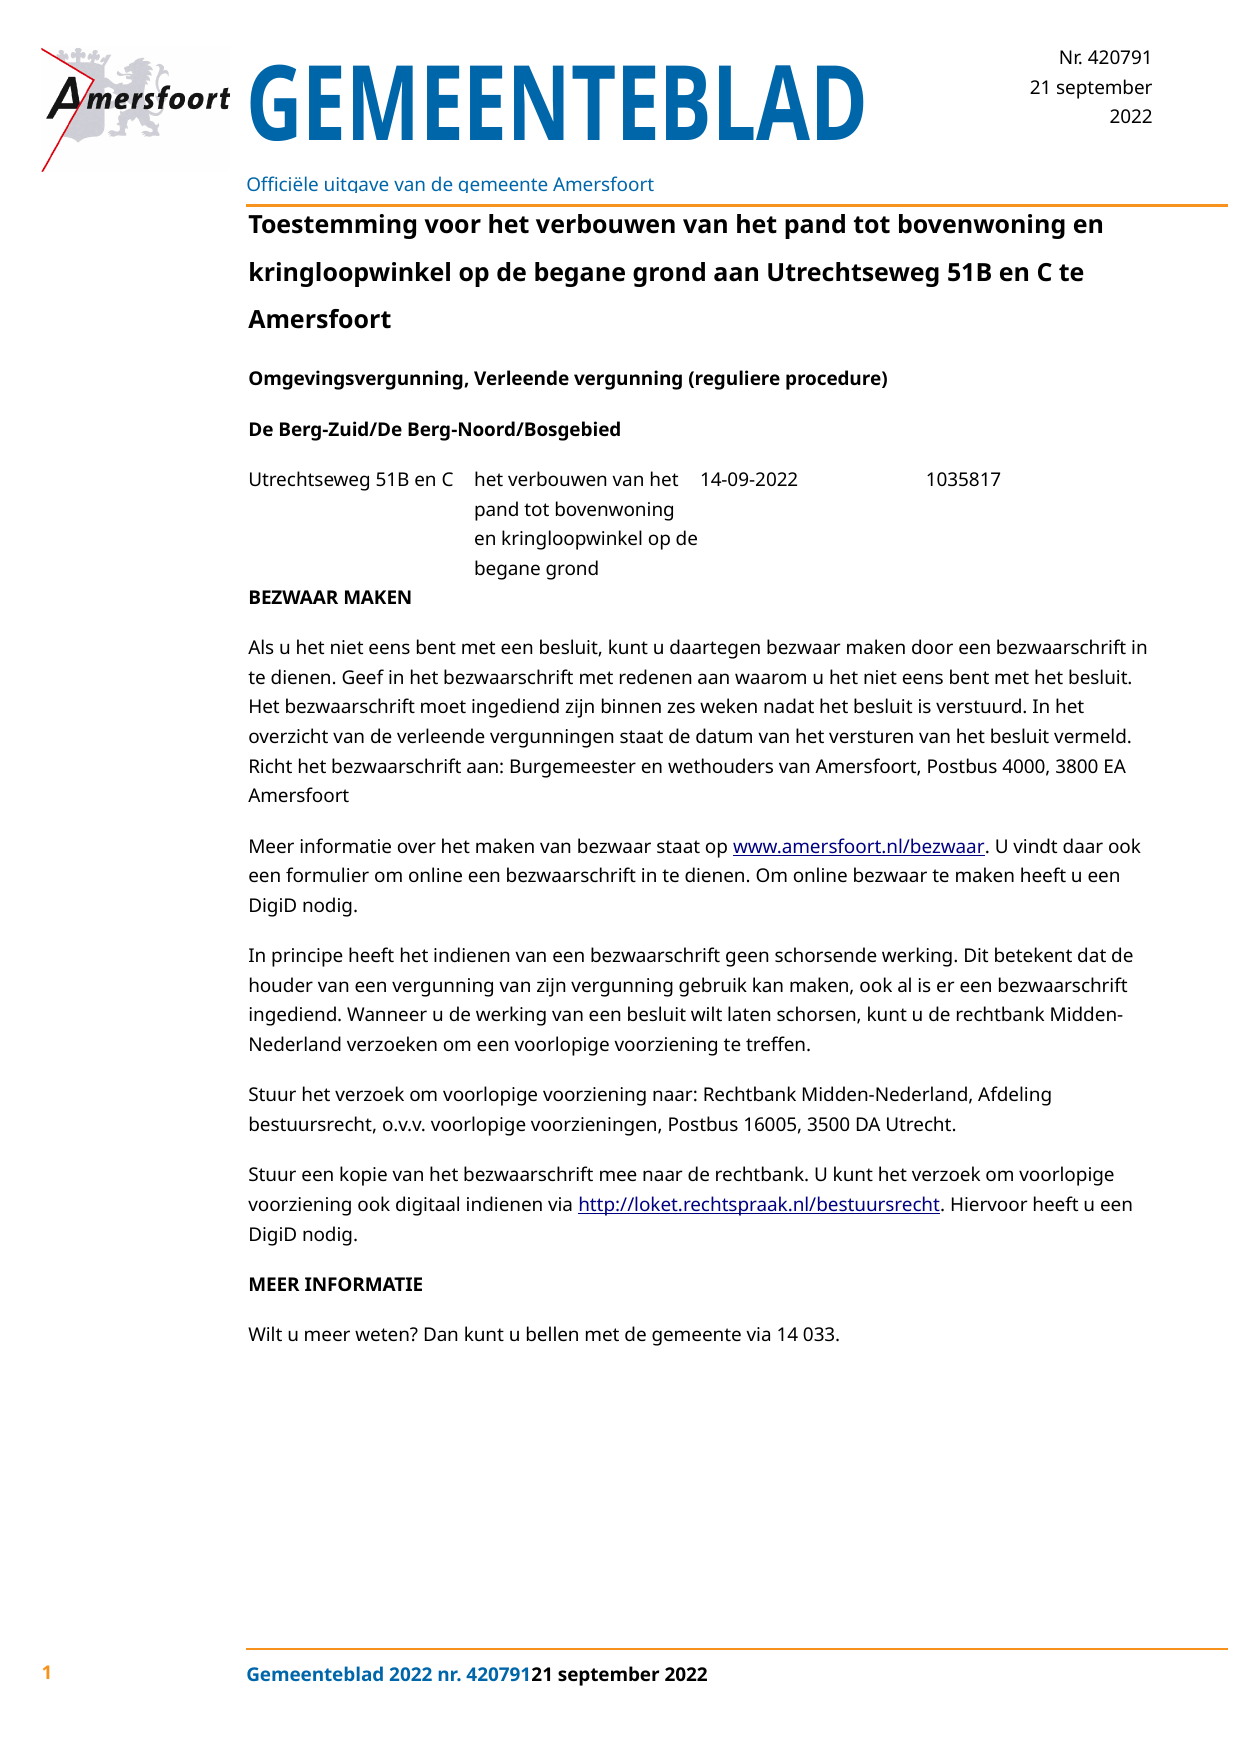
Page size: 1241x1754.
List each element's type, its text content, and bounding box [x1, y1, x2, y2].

text BEZWAAR MAKEN [248, 584, 1152, 610]
picture [41, 47, 231, 172]
text Als u het niet eens bent met een besluit, kunt u daartegen bezwaar maken door een bezwaarschrift in te dienen. Geef in het bezwaarschrift met redenen aan waarom u het niet eens bent met het besluit. Het bezwaarschrift moet ingediend zijn binnen zes weken nadat het besluit is verstuurd. In het overzicht van de verleende vergunningen staat de datum van het versturen van het besluit vermeld. Richt het bezwaarschrift aan: Burgemeester en wethouders van Amersfoort, Postbus 4000, 3800 EA Amersfoort [248, 634, 1152, 808]
table_header het verbouwen van het pand tot bovenwoning en kringloopwinkel op de begane grond [474, 466, 700, 581]
table_header 14-09-2022 [700, 466, 926, 581]
text Wilt u meer weten? Dan kunt u bellen met de gemeente via 14 033. [248, 1322, 1152, 1347]
text Toestemming voor het verbouwen van het pand tot bovenwoning en kringloopwinkel op de begane grond aan Utrechtseweg 51B en C te Amersfoort [248, 207, 1152, 336]
table_header 1035817 [926, 466, 1152, 581]
text In principe heeft het indienen van een bezwaarschrift geen schorsende werking. Dit betekent dat de houder van een vergunning van zijn vergunning gebruik kan maken, ook al is er een bezwaarschrift ingediend. Wanneer u de werking van een besluit wilt laten schorsen, kunt u de rechtbank Midden-Nederland verzoeken om een voorlopige voorziening te treffen. [248, 942, 1152, 1057]
text Stuur een kopie van het bezwaarschrift mee naar de rechtbank. U kunt het verzoek om voorlopige voorziening ook digitaal indienen via http://loket.rechtspraak.nl/bestuursrecht. Hiervoor heeft u een DigiD nodig. [248, 1162, 1152, 1247]
text De Berg-Zuid/De Berg-Noord/Bosgebied [248, 416, 1152, 442]
text Meer informatie over het maken van bezwaar staat op www.amersfoort.nl/bezwaar. U vindt daar ook een formulier om online een bezwaarschrift in te dienen. Om online bezwaar te maken heeft u een DigiD nodig. [248, 833, 1152, 918]
text MEER INFORMATIE [248, 1271, 1152, 1297]
text Stuur het verzoek om voorlopige voorziening naar: Rechtbank Midden-Nederland, Afdeling bestuursrecht, o.v.v. voorlopige voorzieningen, Postbus 16005, 3500 DA Utrecht. [248, 1082, 1152, 1137]
text Omgevingsvergunning, Verleende vergunning (reguliere procedure) [248, 366, 1152, 391]
table_header Utrechtseweg 51B en C [248, 466, 474, 581]
